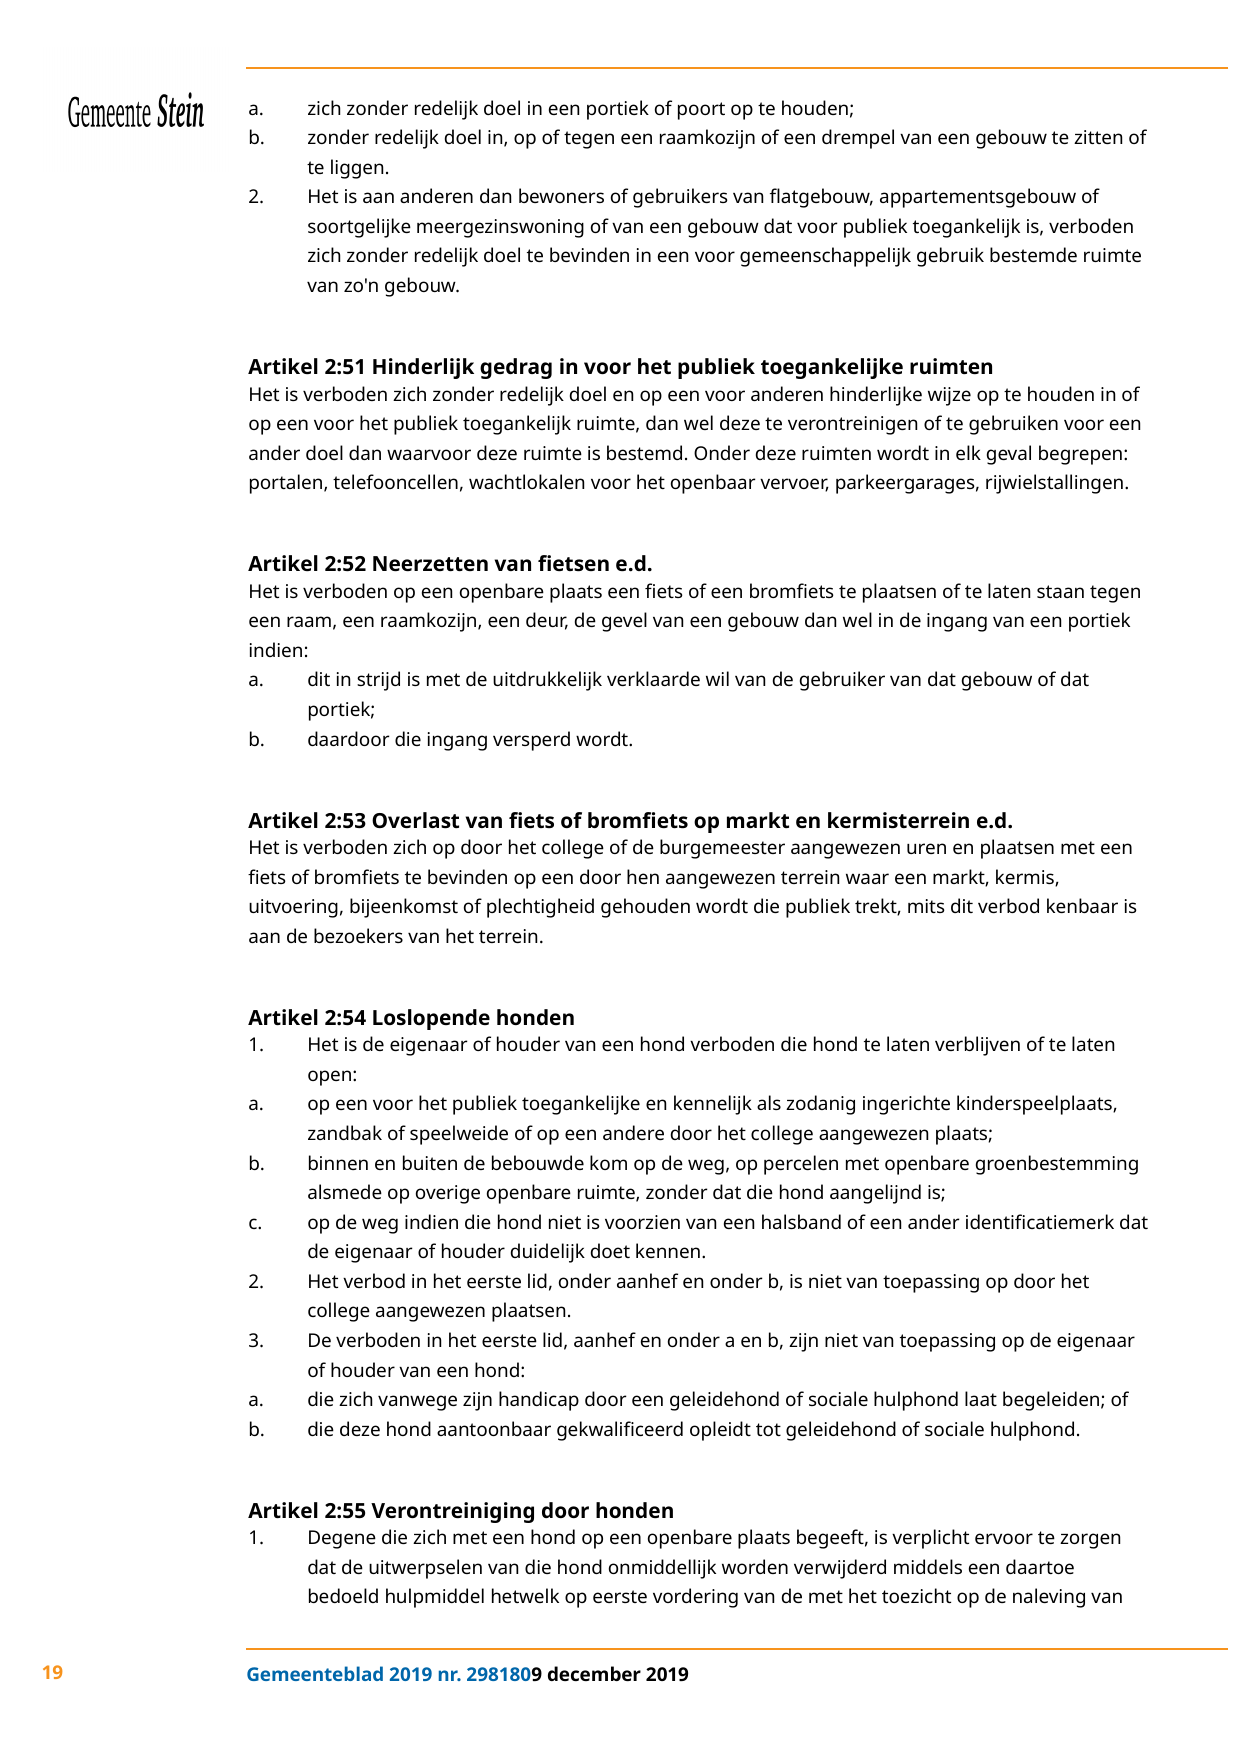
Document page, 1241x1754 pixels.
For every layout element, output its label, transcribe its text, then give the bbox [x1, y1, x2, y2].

list Het is de eigenaar of houder van een hond verboden die hond te laten verblijven of te laten open: [248, 1031, 1152, 1087]
list dit in strijd is met de uitdrukkelijk verklaarde wil van de gebruiker van dat gebouw of dat portiek; [248, 667, 1152, 722]
list binnen en buiten de bebouwde kom op de weg, op percelen met openbare groenbestemming alsmede op overige openbare ruimte, zonder dat die hond aangelijnd is; [248, 1150, 1152, 1205]
list zonder redelijk doel in, op of tegen een raamkozijn of een drempel van een gebouw te zitten of te liggen. [248, 124, 1152, 180]
text Artikel 2:53 Overlast van fiets of bromfiets op markt en kermisterrein e.d. [248, 806, 1152, 834]
text Het is verboden zich op door het college of de burgemeester aangewezen uren en plaatsen met een fiets of bromfiets te bevinden op een door hen aangewezen terrein waar een markt, kermis, uitvoering, bijeenkomst of plechtigheid gehouden wordt die publiek trekt, mits dit verbod kenbaar is aan de bezoekers van het terrein. [248, 834, 1152, 949]
text Artikel 2:52 Neerzetten van fietsen e.d. [248, 549, 1152, 578]
list Degene die zich met een hond op een openbare plaats begeeft, is verplicht ervoor te zorgen dat de uitwerpselen van die hond onmiddellijk worden verwijderd middels een daartoe bedoeld hulpmiddel hetwelk op eerste vordering van de met het toezicht op de naleving van [248, 1524, 1152, 1609]
list daardoor die ingang versperd wordt. [248, 726, 1152, 752]
list op een voor het publiek toegankelijke en kennelijk als zodanig ingerichte kinderspeelplaats, zandbak of speelweide of op een andere door het college aangewezen plaats; [248, 1091, 1152, 1146]
picture [41, 47, 231, 172]
list Het is aan anderen dan bewoners of gebruikers van flatgebouw, appartementsgebouw of soortgelijke meergezinswoning of van een gebouw dat voor publiek toegankelijk is, verboden zich zonder redelijk doel te bevinden in een voor gemeenschappelijk gebruik bestemde ruimte van zo'n gebouw. [248, 183, 1152, 298]
list De verboden in het eerste lid, aanhef en onder a en b, zijn niet van toepassing op de eigenaar of houder van een hond: [248, 1327, 1152, 1383]
text Het is verboden op een openbare plaats een fiets of een bromfiets te plaatsen of te laten staan tegen een raam, een raamkozijn, een deur, de gevel van een gebouw dan wel in de ingang van een portiek indien: [248, 578, 1152, 663]
list Het verbod in het eerste lid, onder aanhef en onder b, is niet van toepassing op door het college aangewezen plaatsen. [248, 1268, 1152, 1323]
list die deze hond aantoonbaar gekwalificeerd opleidt tot geleidehond of sociale hulphond. [248, 1416, 1152, 1442]
list die zich vanwege zijn handicap door een geleidehond of sociale hulphond laat begeleiden; of [248, 1386, 1152, 1412]
text Het is verboden zich zonder redelijk doel en op een voor anderen hinderlijke wijze op te houden in of op een voor het publiek toegankelijk ruimte, dan wel deze te verontreinigen of te gebruiken voor een ander doel dan waarvoor deze ruimte is bestemd. Onder deze ruimten wordt in elk geval begrepen: portalen, telefooncellen, wachtlokalen voor het openbaar vervoer, parkeergarages, rijwielstallingen. [248, 381, 1152, 495]
text Artikel 2:51 Hinderlijk gedrag in voor het publiek toegankelijke ruimten [248, 352, 1152, 381]
text Artikel 2:55 Verontreiniging door honden [248, 1496, 1152, 1524]
text Artikel 2:54 Loslopende honden [248, 1003, 1152, 1031]
list zich zonder redelijk doel in een portiek of poort op te houden; [248, 95, 1152, 121]
list op de weg indien die hond niet is voorzien van een halsband of een ander identificatiemerk dat de eigenaar of houder duidelijk doet kennen. [248, 1209, 1152, 1264]
